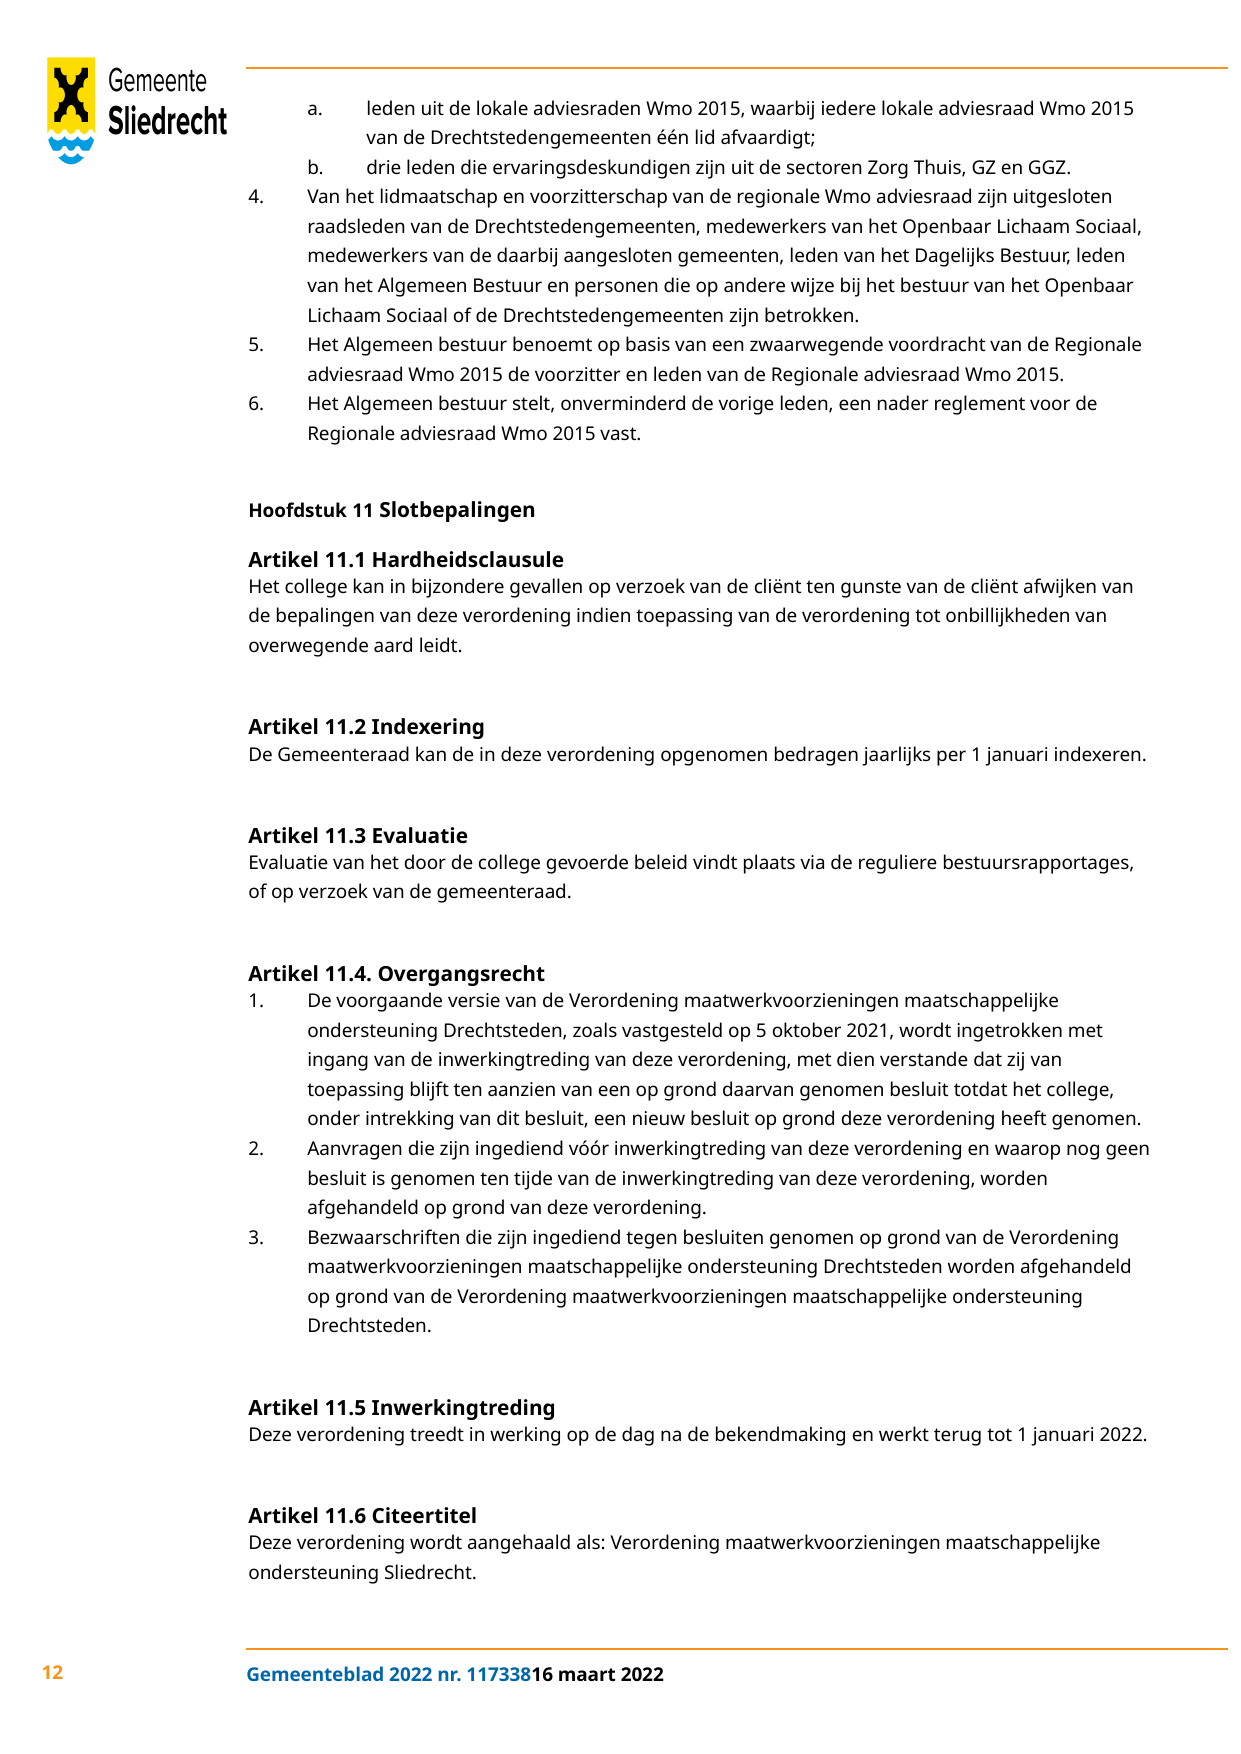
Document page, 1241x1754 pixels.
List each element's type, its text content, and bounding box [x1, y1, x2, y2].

list leden uit de lokale adviesraden Wmo 2015, waarbij iedere lokale adviesraad Wmo 2015 van de Drechtstedengemeenten één lid afvaardigt; [307, 95, 1152, 150]
text Het college kan in bijzondere gevallen op verzoek van de cliënt ten gunste van de cliënt afwijken van de bepalingen van deze verordening indien toepassing van de verordening tot onbillijkheden van overwegende aard leidt. [248, 573, 1152, 658]
list Het Algemeen bestuur benoemt op basis van een zwaarwegende voordracht van de Regionale adviesraad Wmo 2015 de voorzitter en leden van de Regionale adviesraad Wmo 2015. [248, 331, 1152, 387]
text Deze verordening wordt aangehaald als: Verordening maatwerkvoorzieningen maatschappelijke ondersteuning Sliedrecht. [248, 1529, 1152, 1585]
list Bezwaarschriften die zijn ingediend tegen besluiten genomen op grond van de Verordening maatwerkvoorzieningen maatschappelijke ondersteuning Drechtsteden worden afgehandeld op grond van de Verordening maatwerkvoorzieningen maatschappelijke ondersteuning Drechtsteden. [248, 1224, 1152, 1338]
text Artikel 11.5 Inwerkingtreding [248, 1393, 1152, 1421]
text Hoofdstuk 11 Slotbepalingen [248, 495, 1152, 524]
list Aanvragen die zijn ingediend vóór inwerkingtreding van deze verordening en waarop nog geen besluit is genomen ten tijde van de inwerkingtreding van deze verordening, worden afgehandeld op grond van deze verordening. [248, 1135, 1152, 1220]
text Artikel 11.2 Indexering [248, 712, 1152, 741]
picture [41, 47, 231, 172]
text Artikel 11.4. Overgangsrecht [248, 959, 1152, 987]
list Het Algemeen bestuur stelt, onverminderd de vorige leden, een nader reglement voor de Regionale adviesraad Wmo 2015 vast. [248, 391, 1152, 446]
list drie leden die ervaringsdeskundigen zijn uit de sectoren Zorg Thuis, GZ en GGZ. [307, 154, 1152, 180]
text Artikel 11.1 Hardheidsclausule [248, 545, 1152, 573]
text Artikel 11.3 Evaluatie [248, 821, 1152, 849]
list De voorgaande versie van de Verordening maatwerkvoorzieningen maatschappelijke ondersteuning Drechtsteden, zoals vastgesteld op 5 oktober 2021, wordt ingetrokken met ingang van de inwerkingtreding van deze verordening, met dien verstande dat zij van toepassing blijft ten aanzien van een op grond daarvan genomen besluit totdat het college, onder intrekking van dit besluit, een nieuw besluit op grond deze verordening heeft genomen. [248, 987, 1152, 1131]
text Artikel 11.6 Citeertitel [248, 1501, 1152, 1529]
list Van het lidmaatschap en voorzitterschap van de regionale Wmo adviesraad zijn uitgesloten raadsleden van de Drechtstedengemeenten, medewerkers van het Openbaar Lichaam Sociaal, medewerkers van de daarbij aangesloten gemeenten, leden van het Dagelijks Bestuur, leden van het Algemeen Bestuur en personen die op andere wijze bij het bestuur van het Openbaar Lichaam Sociaal of de Drechtstedengemeenten zijn betrokken. [248, 183, 1152, 328]
text Evaluatie van het door de college gevoerde beleid vindt plaats via de reguliere bestuursrapportages, of op verzoek van de gemeenteraad. [248, 849, 1152, 904]
text De Gemeenteraad kan de in deze verordening opgenomen bedragen jaarlijks per 1 januari indexeren. [248, 741, 1152, 766]
text Deze verordening treedt in werking op de dag na de bekendmaking en werkt terug tot 1 januari 2022. [248, 1421, 1152, 1447]
